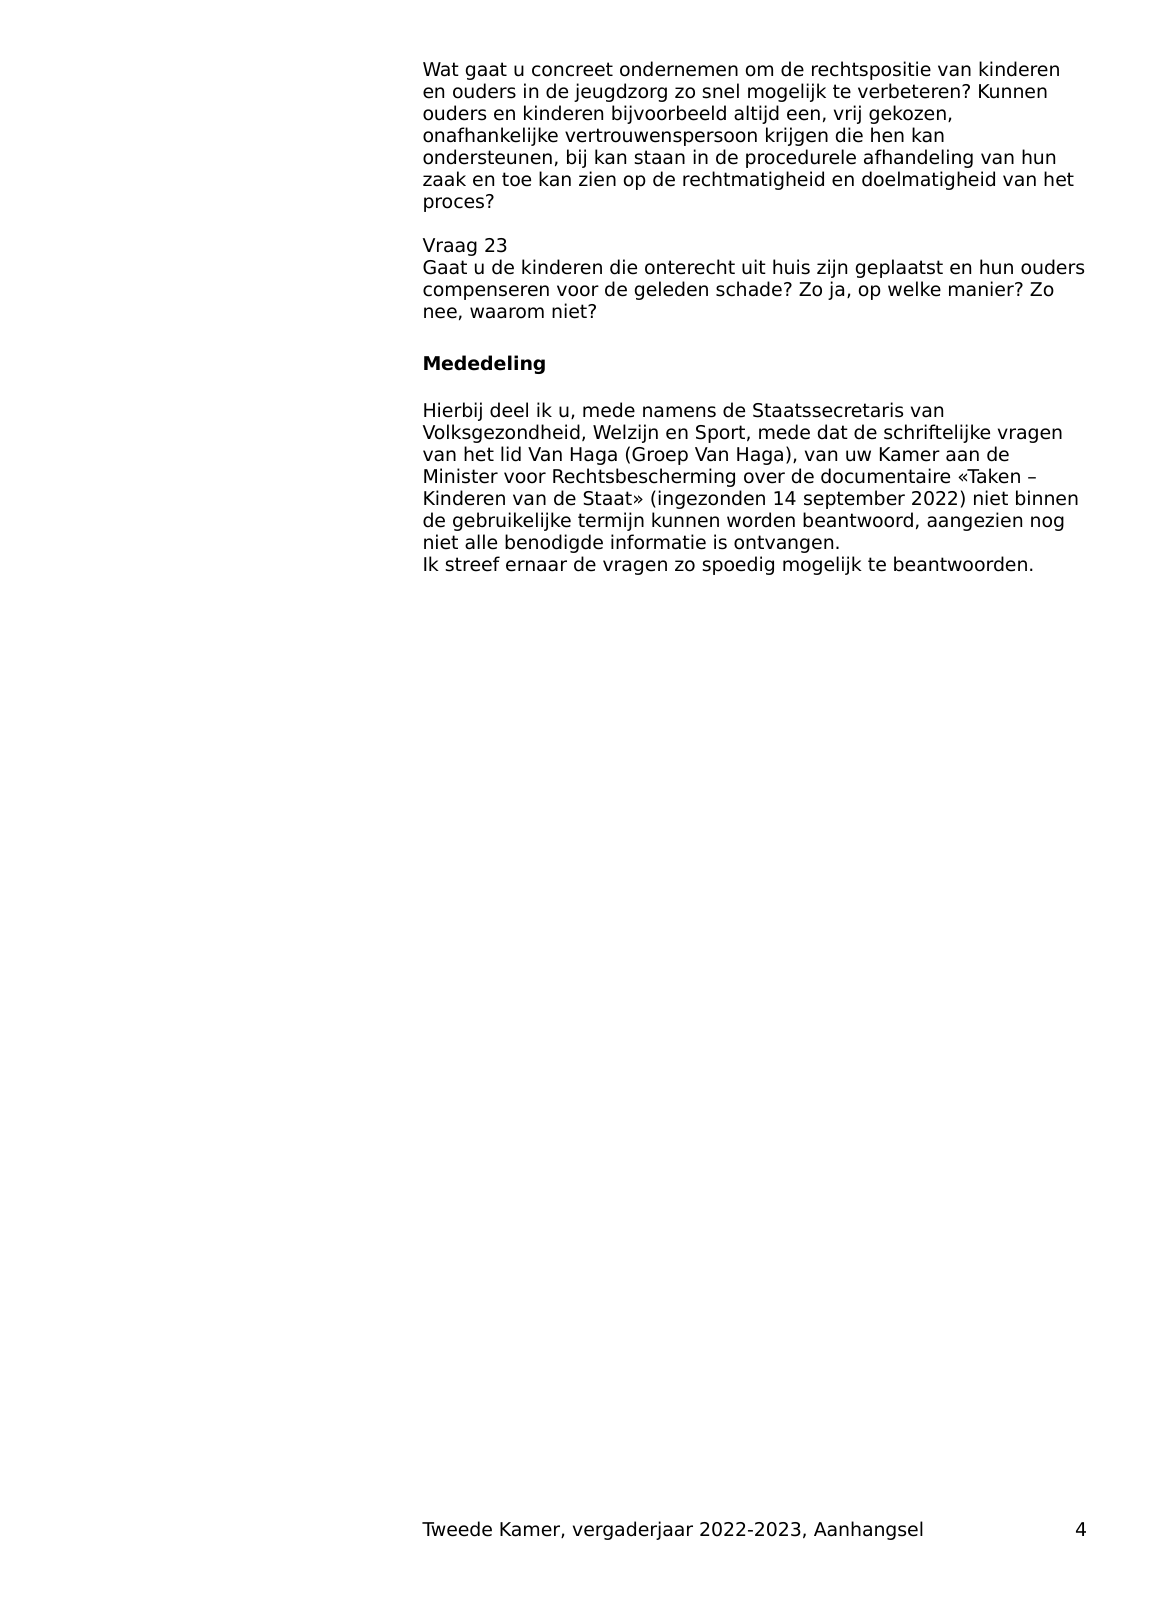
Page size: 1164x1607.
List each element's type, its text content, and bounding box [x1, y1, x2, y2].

text Ik streef ernaar de vragen zo spoedig mogelijk te beantwoorden. [422, 554, 1087, 576]
text Gaat u de kinderen die onterecht uit huis zijn geplaatst en hun ouders compenseren voor de geleden schade? Zo ja, op welke manier? Zo nee, waarom niet? [422, 257, 1087, 323]
text Wat gaat u concreet ondernemen om de rechtspositie van kinderen en ouders in de jeugdzorg zo snel mogelijk te verbeteren? Kunnen ouders en kinderen bijvoorbeeld altijd een, vrij gekozen, onafhankelijke vertrouwenspersoon krijgen die hen kan ondersteunen, bij kan staan in de procedurele afhandeling van hun zaak en toe kan zien op de rechtmatigheid en doelmatigheid van het proces? [422, 59, 1087, 213]
text Vraag 23 [422, 235, 1087, 257]
text Hierbij deel ik u, mede namens de Staatssecretaris van Volksgezondheid, Welzijn en Sport, mede dat de schriftelijke vragen van het lid Van Haga (Groep Van Haga), van uw Kamer aan de Minister voor Rechtsbescherming over de documentaire «Taken – Kinderen van de Staat» (ingezonden 14 september 2022) niet binnen de gebruikelijke termijn kunnen worden beantwoord, aangezien nog niet alle benodigde informatie is ontvangen. [422, 400, 1087, 554]
subtitle Mededeling [422, 353, 1087, 375]
